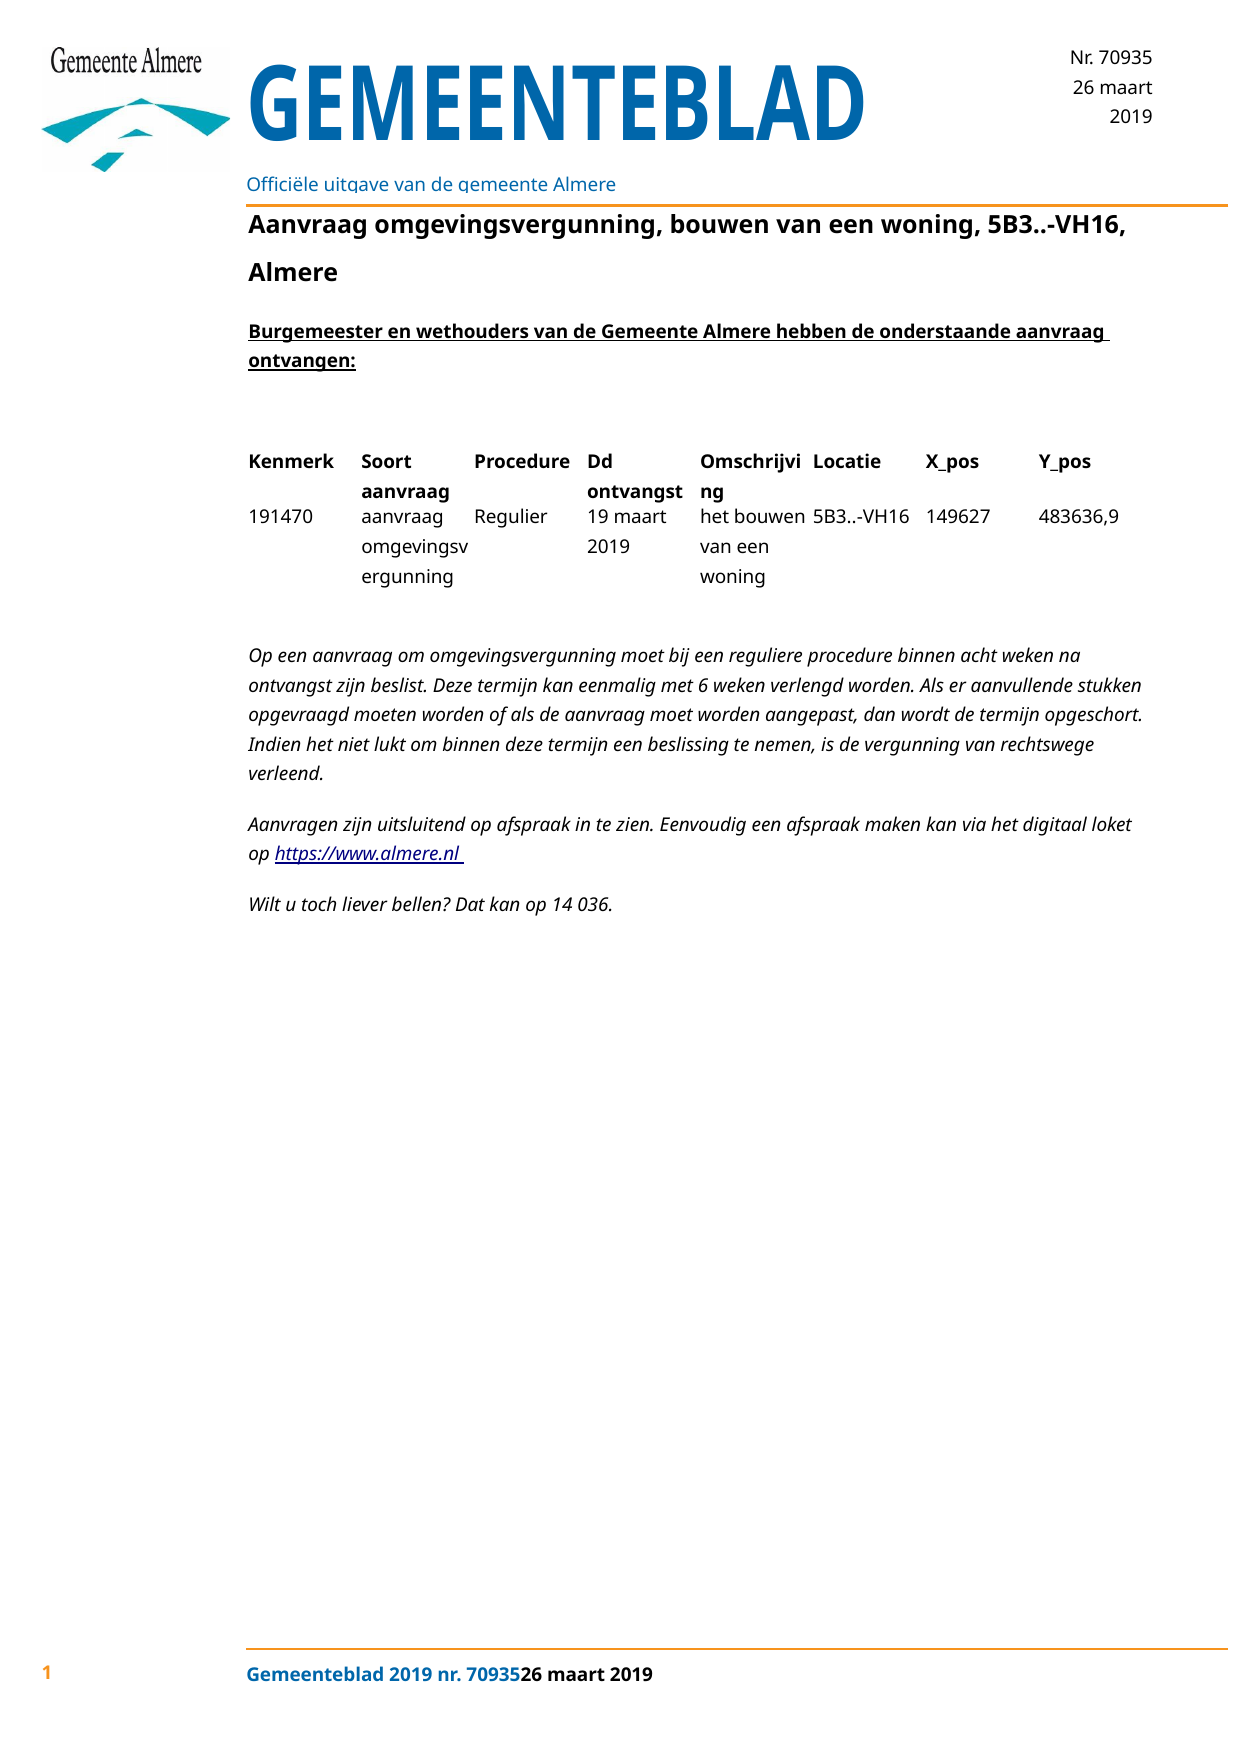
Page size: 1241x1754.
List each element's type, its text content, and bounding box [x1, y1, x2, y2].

table_header X_pos [926, 449, 1038, 504]
table_header Soort aanvraag [361, 449, 474, 504]
table_header Kenmerk [248, 449, 361, 504]
picture [41, 47, 231, 172]
text Op een aanvraag om omgevingsvergunning moet bij een reguliere procedure binnen acht weken na ontvangst zijn beslist. Deze termijn kan eenmalig met 6 weken verlengd worden. Als er aanvullende stukken opgevraagd moeten worden of als de aanvraag moet worden aangepast, dan wordt de termijn opgeschort. Indien het niet lukt om binnen deze termijn een beslissing te nemen, is de vergunning van rechtswege verleend. [248, 642, 1152, 786]
table_cell aanvraag omgevingsvergunning [361, 504, 474, 589]
table_header Omschrijving [700, 449, 813, 504]
table_cell 19 maart 2019 [587, 504, 700, 589]
table_cell 191470 [248, 504, 361, 589]
table_header Procedure [474, 449, 587, 504]
table_cell 5B3..-VH16 [813, 504, 926, 589]
table_cell 483636,9 [1039, 504, 1152, 589]
table_header Locatie [813, 449, 926, 504]
table_cell Regulier [474, 504, 587, 589]
table_cell het bouwen van een woning [700, 504, 813, 589]
table_header Y_pos [1039, 449, 1152, 504]
text Burgemeester en wethouders van de Gemeente Almere hebben de onderstaande aanvraag ontvangen: [248, 318, 1152, 373]
table_header Dd ontvangst [587, 449, 700, 504]
table_cell 149627 [926, 504, 1038, 589]
text Aanvraag omgevingsvergunning, bouwen van een woning, 5B3..-VH16, Almere [248, 207, 1152, 288]
text Wilt u toch liever bellen? Dat kan op 14 036. [248, 891, 1152, 917]
text Aanvragen zijn uitsluitend op afspraak in te zien. Eenvoudig een afspraak maken kan via het digitaal loket op https://www.almere.nl [248, 811, 1152, 866]
